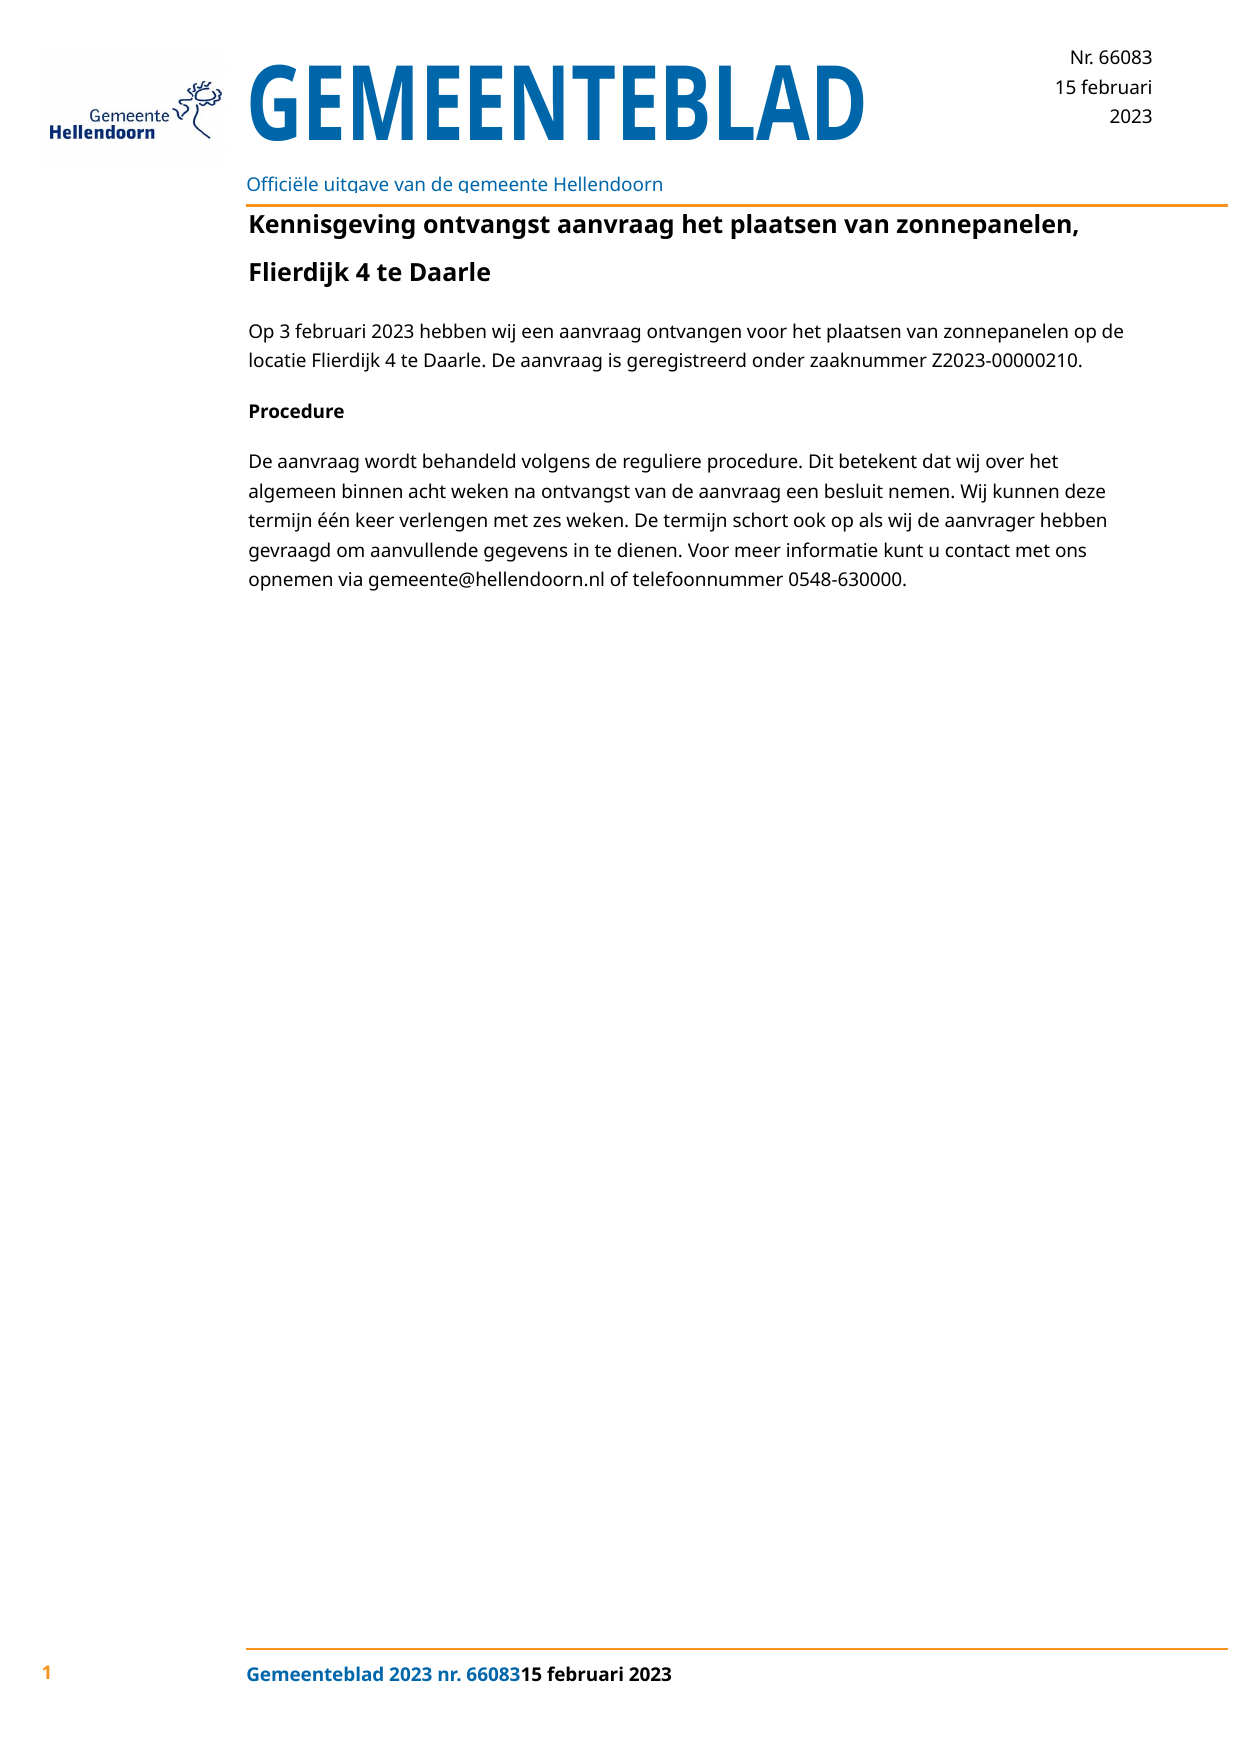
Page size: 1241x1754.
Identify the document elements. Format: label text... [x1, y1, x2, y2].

text De aanvraag wordt behandeld volgens de reguliere procedure. Dit betekent dat wij over het algemeen binnen acht weken na ontvangst van de aanvraag een besluit nemen. Wij kunnen deze termijn één keer verlengen met zes weken. De termijn schort ook op als wij de aanvrager hebben gevraagd om aanvullende gegevens in te dienen. Voor meer informatie kunt u contact met ons opnemen via gemeente@hellendoorn.nl of telefoonnummer 0548-630000. [248, 448, 1152, 592]
picture [41, 47, 231, 172]
text Op 3 februari 2023 hebben wij een aanvraag ontvangen voor het plaatsen van zonnepanelen op de locatie Flierdijk 4 te Daarle. De aanvraag is geregistreerd onder zaaknummer Z2023-00000210. [248, 318, 1152, 373]
text Kennisgeving ontvangst aanvraag het plaatsen van zonnepanelen, Flierdijk 4 te Daarle [248, 207, 1152, 288]
text Procedure [248, 398, 1152, 424]
